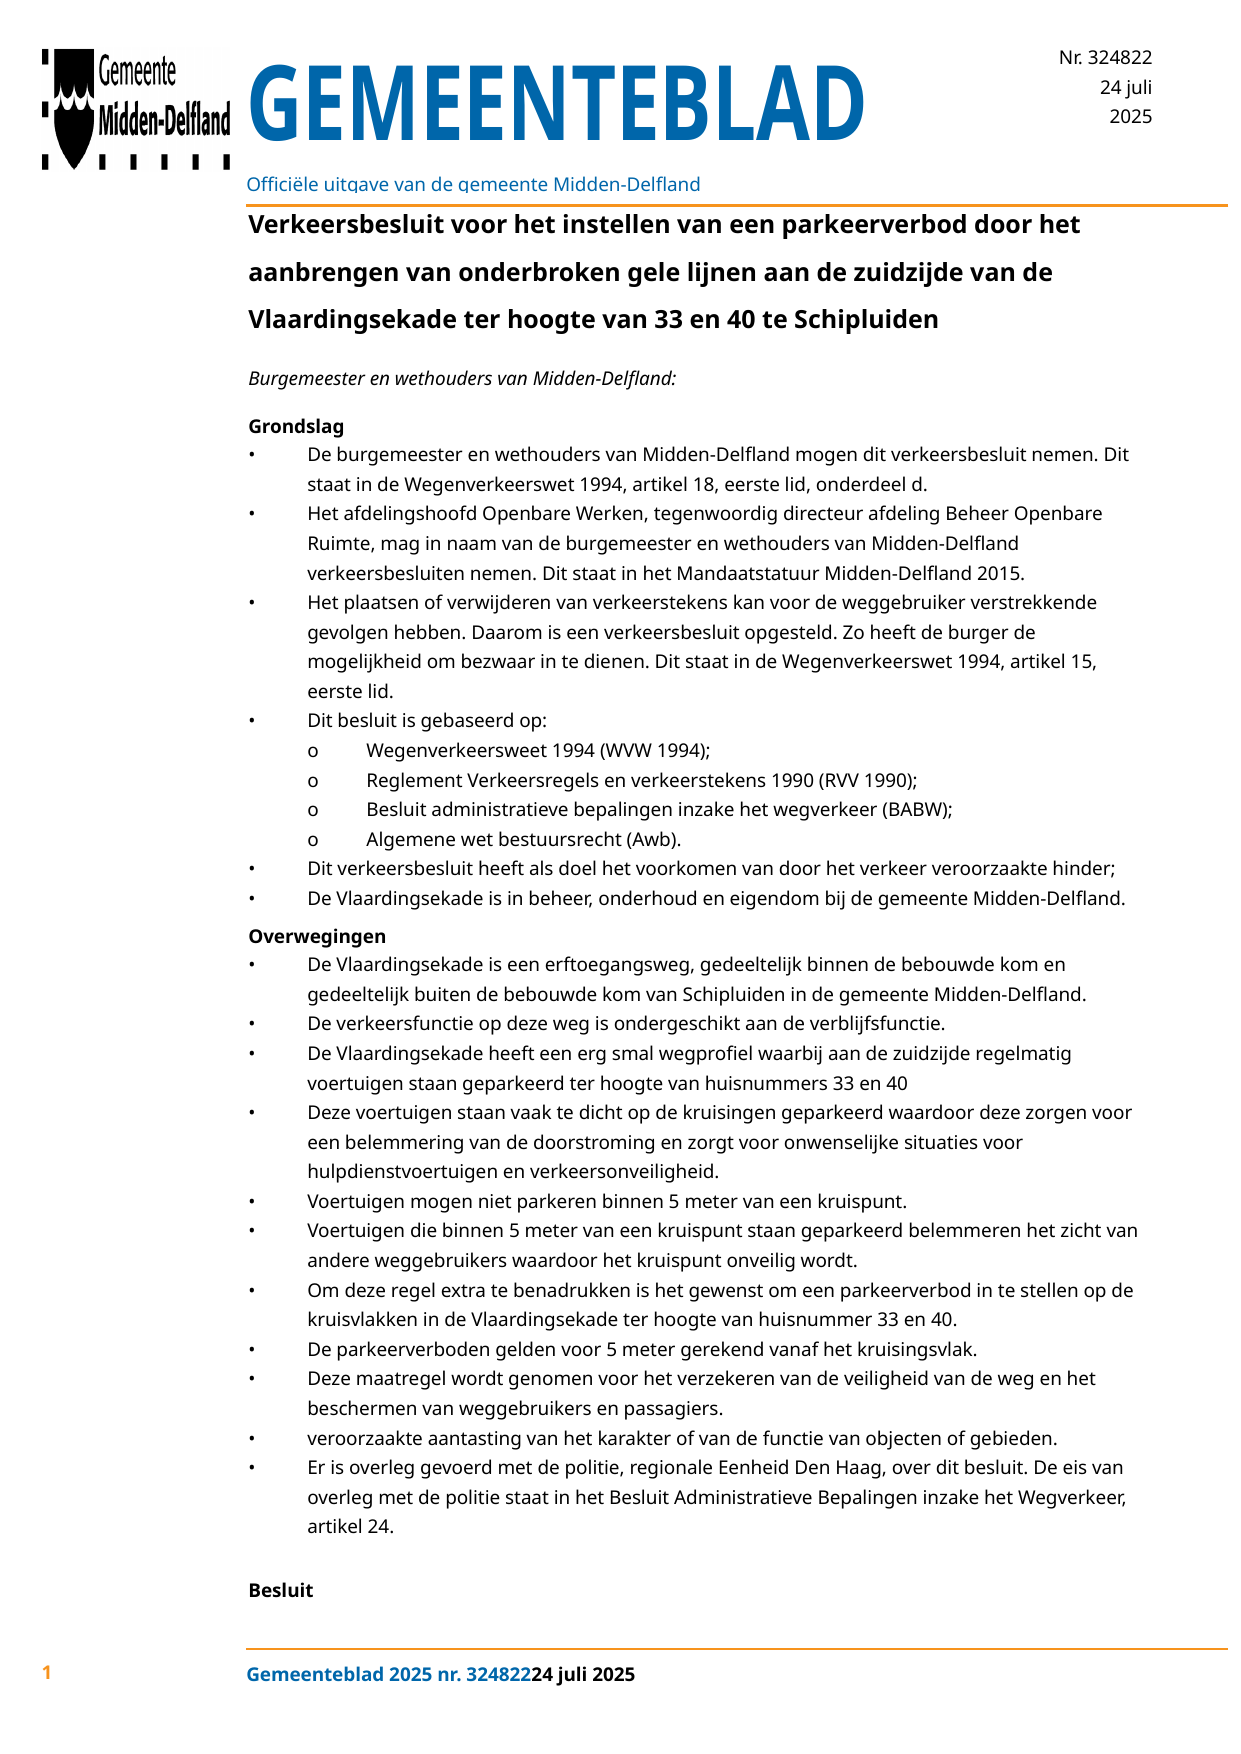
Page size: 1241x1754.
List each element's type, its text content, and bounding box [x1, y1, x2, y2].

list Dit besluit is gebaseerd op: [248, 708, 1152, 733]
text Burgemeester en wethouders van Midden-Delfland: [248, 366, 1152, 391]
list Het afdelingshoofd Openbare Werken, tegenwoordig directeur afdeling Beheer Openbare Ruimte, mag in naam van de burgemeester en wethouders van Midden-Delfland verkeersbesluiten nemen. Dit staat in het Mandaatstatuur Midden-Delfland 2015. [248, 501, 1152, 586]
list Er is overleg gevoerd met de politie, regionale Eenheid Den Haag, over dit besluit. De eis van overleg met de politie staat in het Besluit Administratieve Bepalingen inzake het Wegverkeer, artikel 24. [248, 1454, 1152, 1539]
list De Vlaardingsekade is een erftoegangsweg, gedeeltelijk binnen de bebouwde kom en gedeeltelijk buiten de bebouwde kom van Schipluiden in de gemeente Midden-Delfland. [248, 951, 1152, 1007]
list Wegenverkeersweet 1994 (WVW 1994); [307, 737, 1152, 763]
list Om deze regel extra te benadrukken is het gewenst om een parkeerverbod in te stellen op de kruisvlakken in de Vlaardingsekade ter hoogte van huisnummer 33 en 40. [248, 1277, 1152, 1332]
list Algemene wet bestuursrecht (Awb). [307, 826, 1152, 852]
list De Vlaardingsekade heeft een erg smal wegprofiel waarbij aan de zuidzijde regelmatig voertuigen staan geparkeerd ter hoogte van huisnummers 33 en 40 [248, 1040, 1152, 1096]
list De parkeerverboden gelden voor 5 meter gerekend vanaf het kruisingsvlak. [248, 1336, 1152, 1362]
text Besluit [248, 1577, 1152, 1603]
text Grondslag [248, 413, 1152, 439]
list De burgemeester en wethouders van Midden-Delfland mogen dit verkeersbesluit nemen. Dit staat in de Wegenverkeerswet 1994, artikel 18, eerste lid, onderdeel d. [248, 441, 1152, 497]
list Reglement Verkeersregels en verkeerstekens 1990 (RVV 1990); [307, 767, 1152, 793]
picture [41, 47, 231, 172]
list Dit verkeersbesluit heeft als doel het voorkomen van door het verkeer veroorzaakte hinder; [248, 856, 1152, 881]
text Verkeersbesluit voor het instellen van een parkeerverbod door het aanbrengen van onderbroken gele lijnen aan de zuidzijde van de Vlaardingsekade ter hoogte van 33 en 40 te Schipluiden [248, 207, 1152, 336]
text Overwegingen [248, 923, 1152, 949]
list Voertuigen mogen niet parkeren binnen 5 meter van een kruispunt. [248, 1188, 1152, 1214]
list Het plaatsen of verwijderen van verkeerstekens kan voor de weggebruiker verstrekkende gevolgen hebben. Daarom is een verkeersbesluit opgesteld. Zo heeft de burger de mogelijkheid om bezwaar in te dienen. Dit staat in de Wegenverkeerswet 1994, artikel 15, eerste lid. [248, 589, 1152, 704]
list Besluit administratieve bepalingen inzake het wegverkeer (BABW); [307, 796, 1152, 822]
list De verkeersfunctie op deze weg is ondergeschikt aan de verblijfsfunctie. [248, 1011, 1152, 1036]
list Deze voertuigen staan vaak te dicht op de kruisingen geparkeerd waardoor deze zorgen voor een belemmering van de doorstroming en zorgt voor onwenselijke situaties voor hulpdienstvoertuigen en verkeersonveiligheid. [248, 1099, 1152, 1184]
list Voertuigen die binnen 5 meter van een kruispunt staan geparkeerd belemmeren het zicht van andere weggebruikers waardoor het kruispunt onveilig wordt. [248, 1218, 1152, 1273]
list veroorzaakte aantasting van het karakter of van de functie van objecten of gebieden. [248, 1425, 1152, 1451]
list Deze maatregel wordt genomen voor het verzekeren van de veiligheid van de weg en het beschermen van weggebruikers en passagiers. [248, 1366, 1152, 1421]
list De Vlaardingsekade is in beheer, onderhoud en eigendom bij de gemeente Midden-Delfland. [248, 885, 1152, 911]
